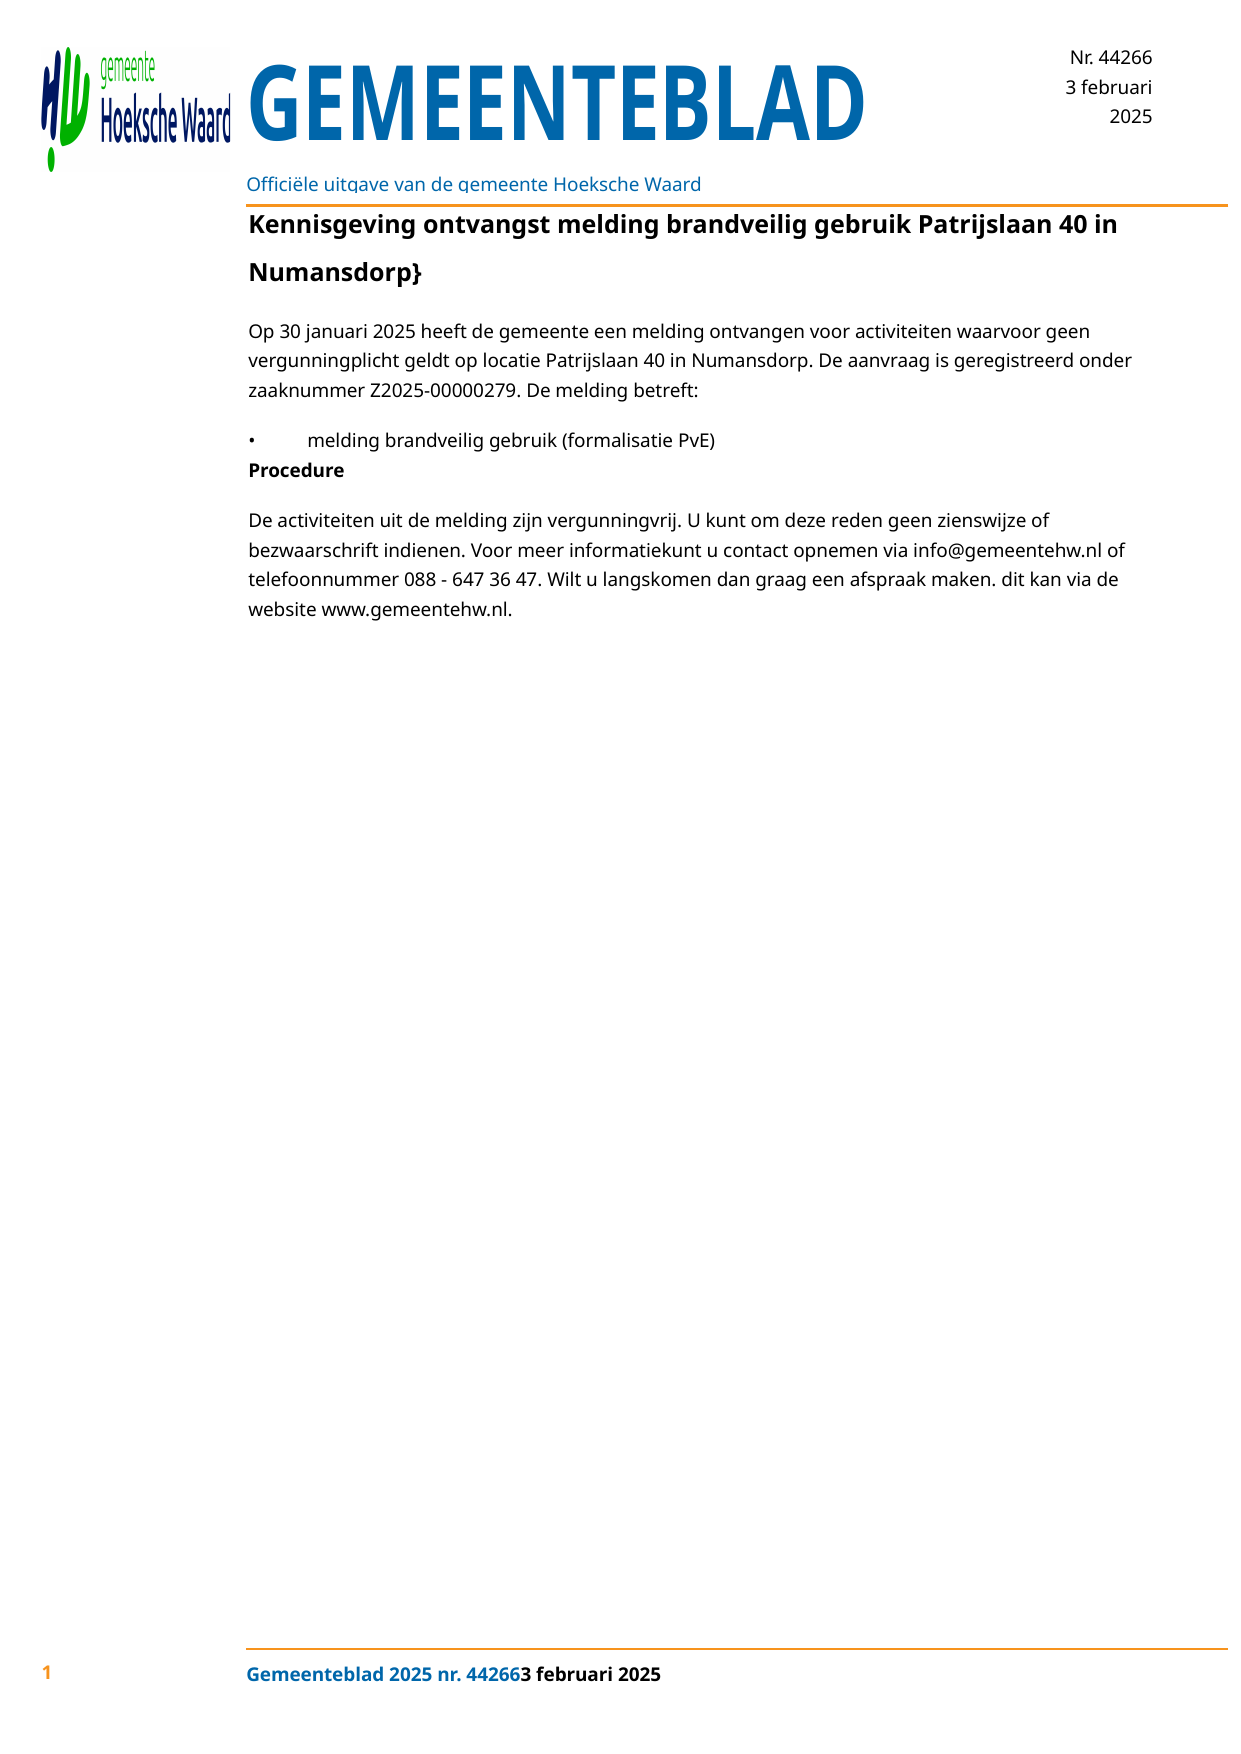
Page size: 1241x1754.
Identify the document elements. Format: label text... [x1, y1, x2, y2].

text Procedure [248, 457, 1152, 483]
text Op 30 januari 2025 heeft de gemeente een melding ontvangen voor activiteiten waarvoor geen vergunningplicht geldt op locatie Patrijslaan 40 in Numansdorp. De aanvraag is geregistreerd onder zaaknummer Z2025-00000279. De melding betreft: [248, 318, 1152, 403]
picture [41, 47, 231, 172]
text De activiteiten uit de melding zijn vergunningvrij. U kunt om deze reden geen zienswijze of bezwaarschrift indienen. Voor meer informatiekunt u contact opnemen via info@gemeentehw.nl of telefoonnummer 088 - 647 36 47. Wilt u langskomen dan graag een afspraak maken. dit kan via de website www.gemeentehw.nl. [248, 507, 1152, 622]
list melding brandveilig gebruik (formalisatie PvE) [248, 427, 1152, 453]
text Kennisgeving ontvangst melding brandveilig gebruik Patrijslaan 40 in Numansdorp} [248, 207, 1152, 288]
